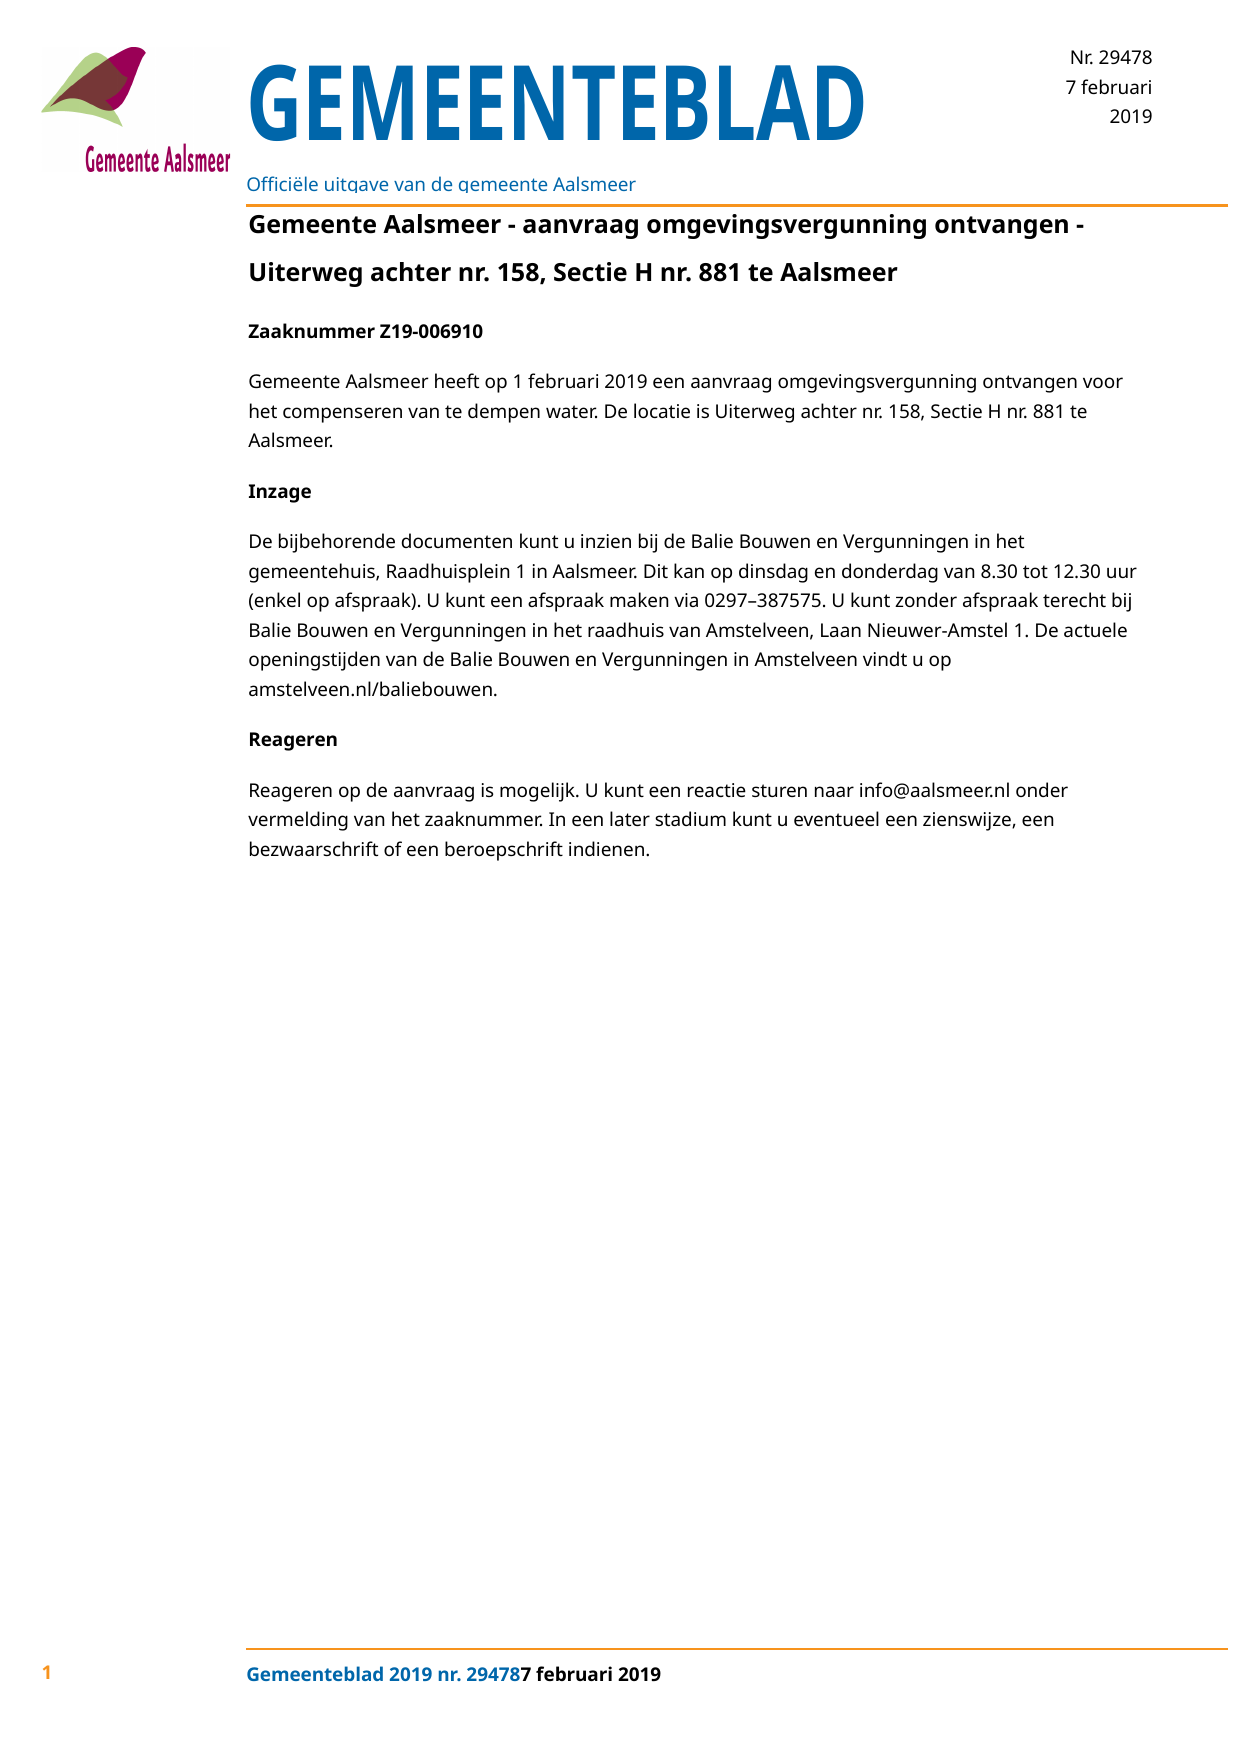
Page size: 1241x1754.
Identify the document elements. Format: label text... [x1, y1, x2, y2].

text De bijbehorende documenten kunt u inzien bij de Balie Bouwen en Vergunningen in het gemeentehuis, Raadhuisplein 1 in Aalsmeer. Dit kan op dinsdag en donderdag van 8.30 tot 12.30 uur (enkel op afspraak). U kunt een afspraak maken via 0297–387575. U kunt zonder afspraak terecht bij Balie Bouwen en Vergunningen in het raadhuis van Amstelveen, Laan Nieuwer-Amstel 1. De actuele openingstijden van de Balie Bouwen en Vergunningen in Amstelveen vindt u op amstelveen.nl/baliebouwen. [248, 528, 1152, 702]
text Inzage [248, 478, 1152, 504]
text Zaaknummer Z19-006910 [248, 318, 1152, 344]
text Gemeente Aalsmeer - aanvraag omgevingsvergunning ontvangen - Uiterweg achter nr. 158, Sectie H nr. 881 te Aalsmeer [248, 207, 1152, 288]
text Gemeente Aalsmeer heeft op 1 februari 2019 een aanvraag omgevingsvergunning ontvangen voor het compenseren van te dempen water. De locatie is Uiterweg achter nr. 158, Sectie H nr. 881 te Aalsmeer. [248, 368, 1152, 453]
picture [41, 47, 231, 172]
text Reageren [248, 727, 1152, 752]
text Reageren op de aanvraag is mogelijk. U kunt een reactie sturen naar info@aalsmeer.nl onder vermelding van het zaaknummer. In een later stadium kunt u eventueel een zienswijze, een bezwaarschrift of een beroepschrift indienen. [248, 777, 1152, 862]
